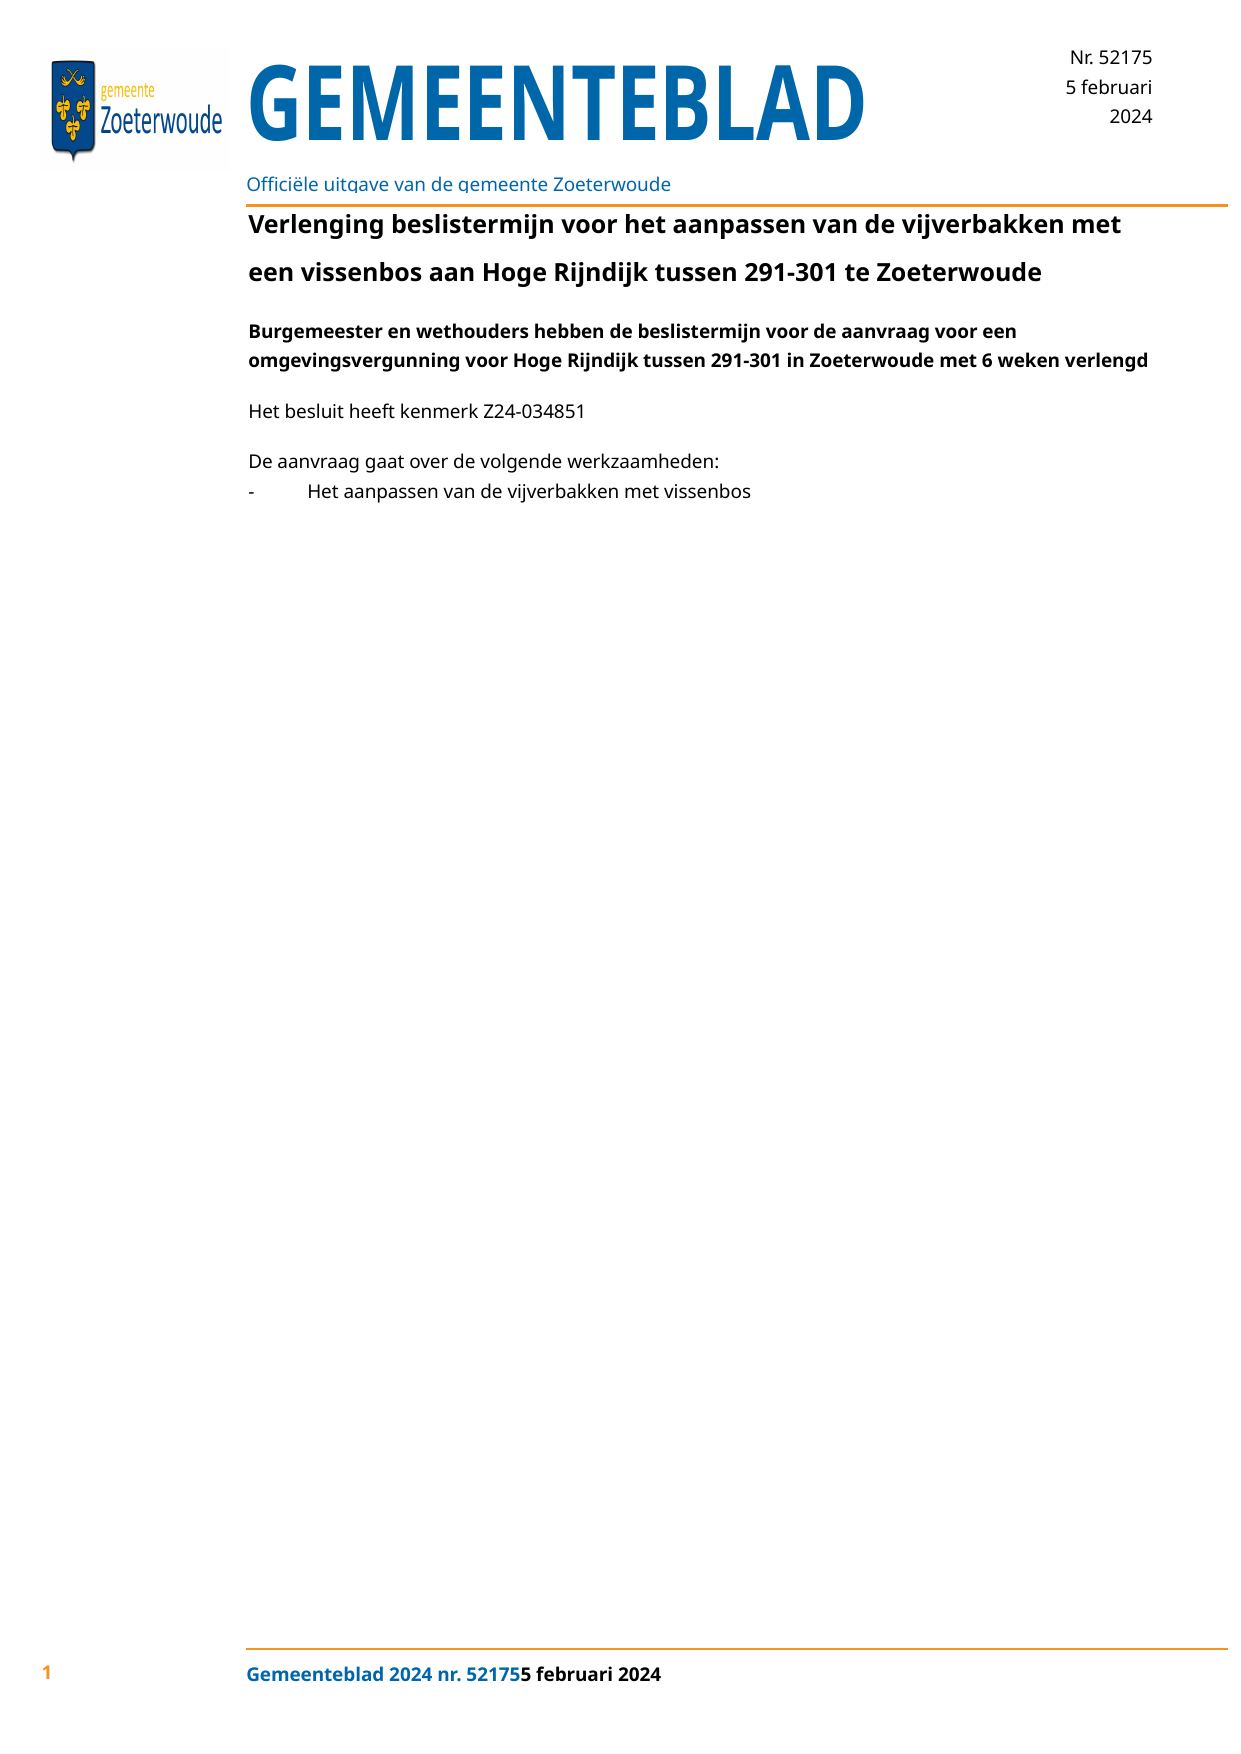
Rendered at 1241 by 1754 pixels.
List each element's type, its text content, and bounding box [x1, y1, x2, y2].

picture [41, 47, 231, 172]
text Verlenging beslistermijn voor het aanpassen van de vijverbakken met een vissenbos aan Hoge Rijndijk tussen 291-301 te Zoeterwoude [248, 207, 1152, 288]
text De aanvraag gaat over de volgende werkzaamheden: [248, 448, 1152, 474]
text Burgemeester en wethouders hebben de beslistermijn voor de aanvraag voor een omgevingsvergunning voor Hoge Rijndijk tussen 291-301 in Zoeterwoude met 6 weken verlengd [248, 318, 1152, 373]
list Het aanpassen van de vijverbakken met vissenbos [248, 478, 1152, 504]
text Het besluit heeft kenmerk Z24-034851 [248, 398, 1152, 424]
